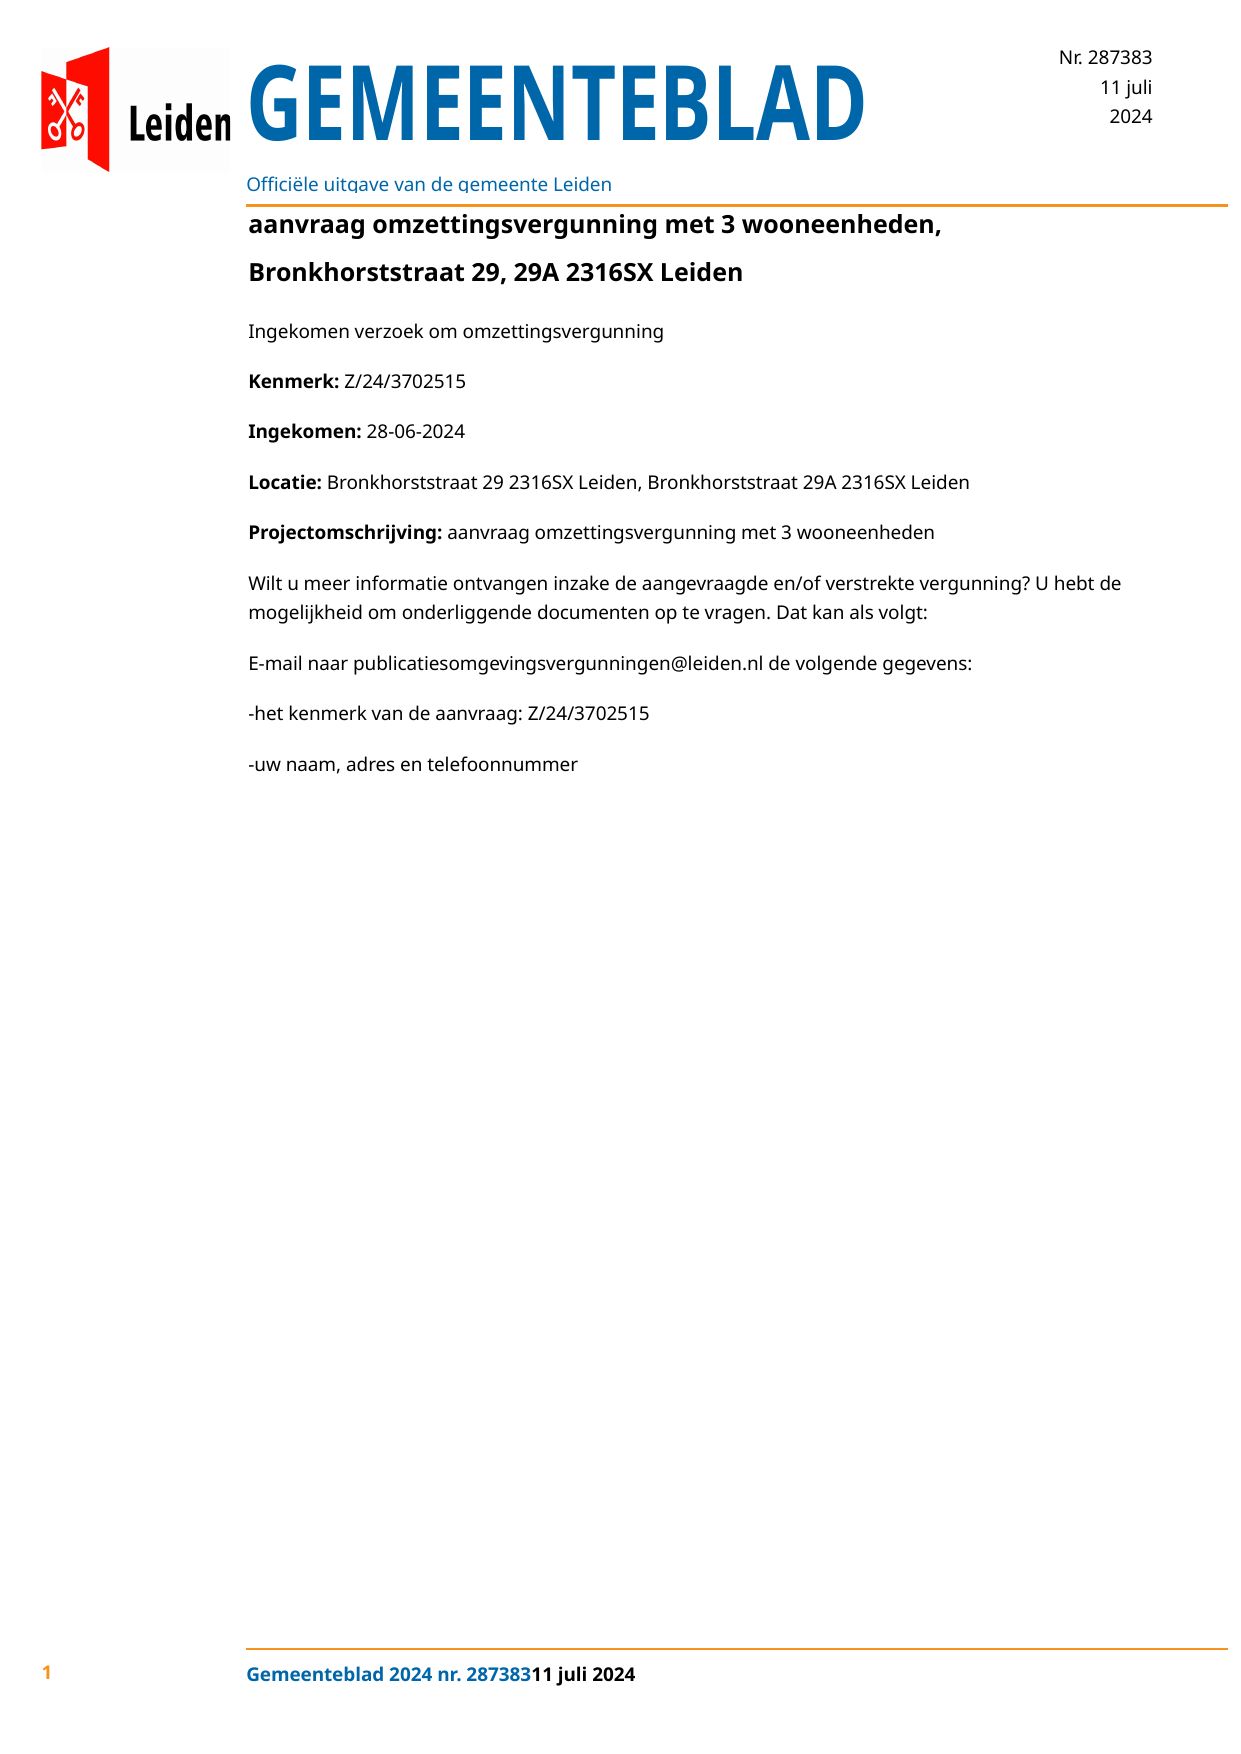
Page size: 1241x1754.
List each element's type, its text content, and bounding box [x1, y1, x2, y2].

text Wilt u meer informatie ontvangen inzake de aangevraagde en/of verstrekte vergunning? U hebt de mogelijkheid om onderliggende documenten op te vragen. Dat kan als volgt: [248, 570, 1152, 625]
text Ingekomen: 28-06-2024 [248, 419, 1152, 444]
text E-mail naar publicatiesomgevingsvergunningen@leiden.nl de volgende gegevens: [248, 650, 1152, 676]
text -uw naam, adres en telefoonnummer [248, 751, 1152, 777]
text aanvraag omzettingsvergunning met 3 wooneenheden, Bronkhorststraat 29, 29A 2316SX Leiden [248, 207, 1152, 288]
text Locatie: Bronkhorststraat 29 2316SX Leiden, Bronkhorststraat 29A 2316SX Leiden [248, 469, 1152, 495]
text Ingekomen verzoek om omzettingsvergunning [248, 318, 1152, 344]
text Kenmerk: Z/24/3702515 [248, 368, 1152, 394]
text Projectomschrijving: aanvraag omzettingsvergunning met 3 wooneenheden [248, 519, 1152, 545]
picture [41, 47, 231, 172]
text -het kenmerk van de aanvraag: Z/24/3702515 [248, 700, 1152, 726]
